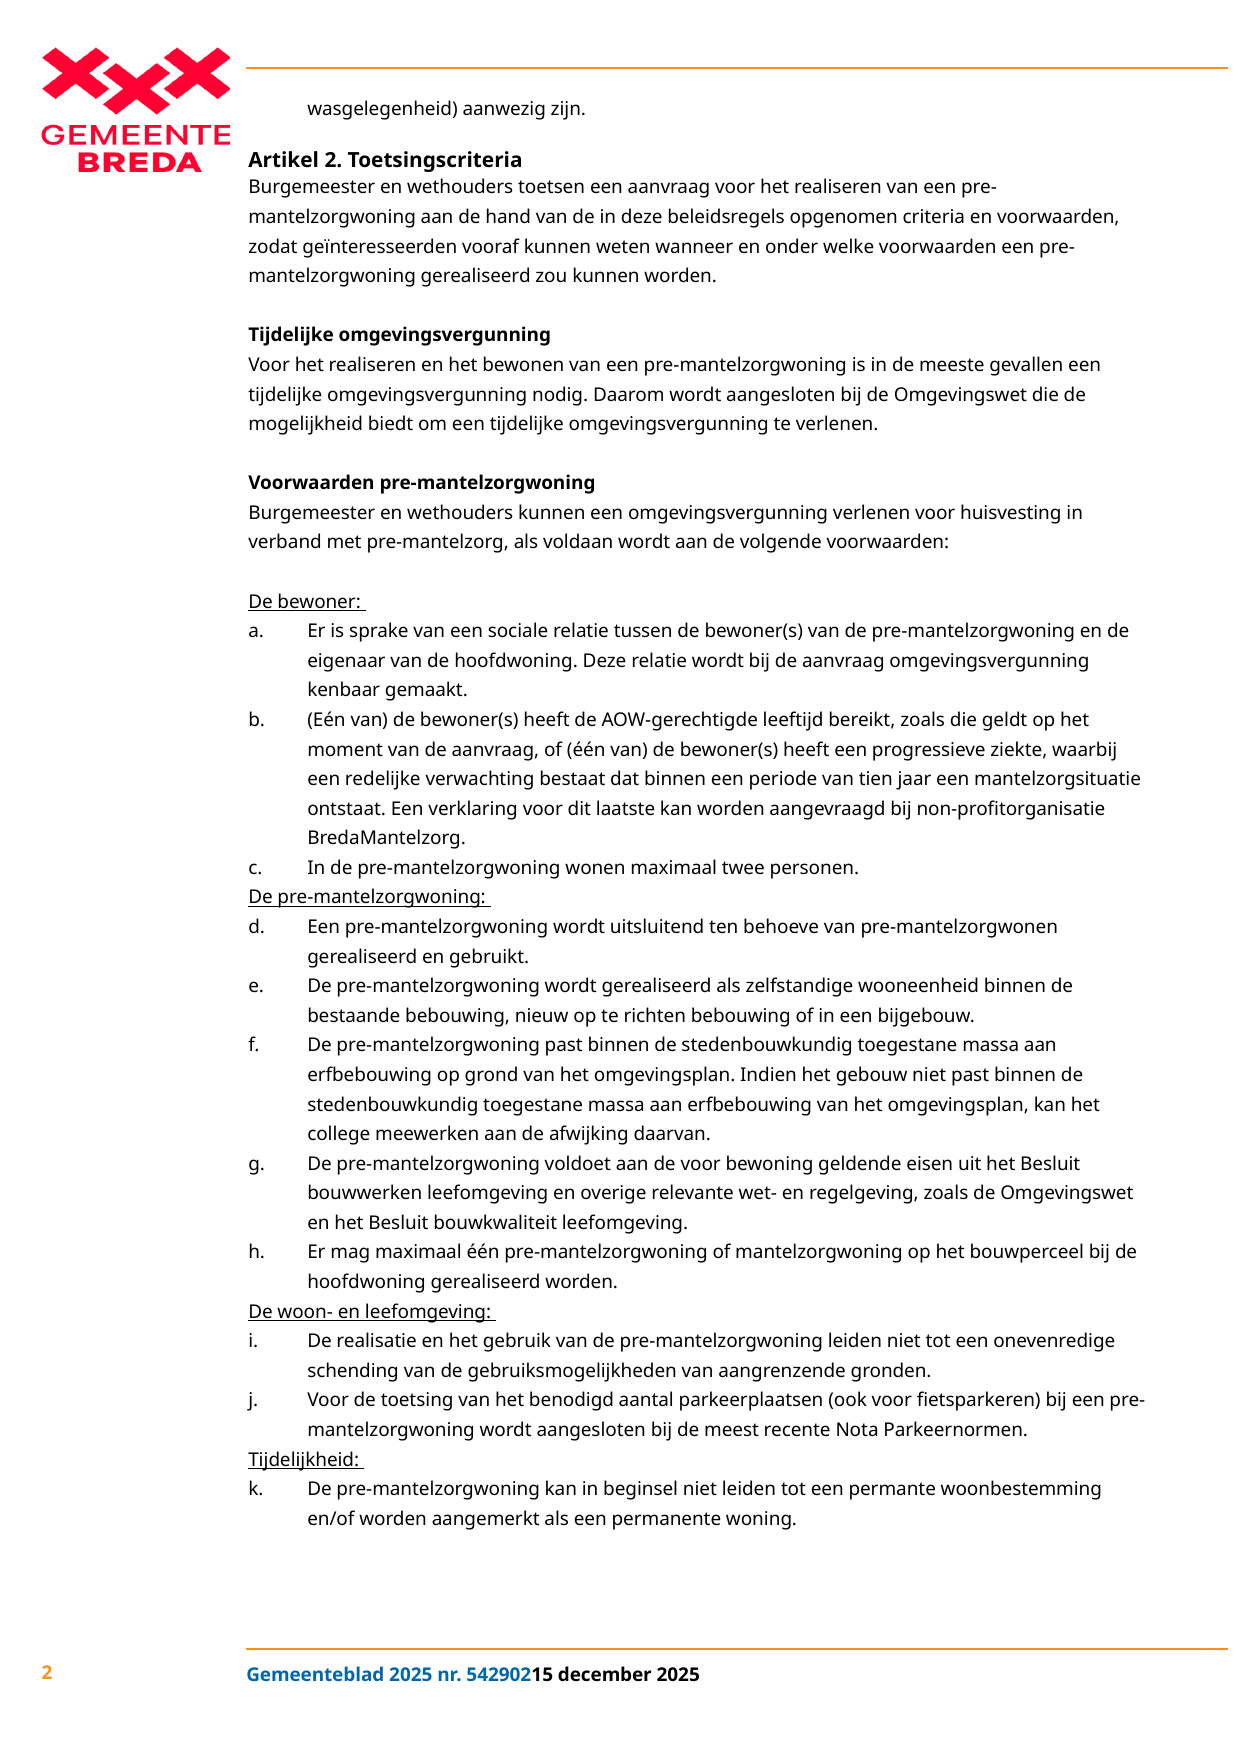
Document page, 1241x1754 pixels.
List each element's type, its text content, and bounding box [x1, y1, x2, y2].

list Voor de toetsing van het benodigd aantal parkeerplaatsen (ook voor fietsparkeren) bij een pre-mantelzorgwoning wordt aangesloten bij de meest recente Nota Parkeernormen. [248, 1387, 1152, 1442]
list De realisatie en het gebruik van de pre-mantelzorgwoning leiden niet tot een onevenredige schending van de gebruiksmogelijkheden van aangrenzende gronden. [248, 1327, 1152, 1383]
text De woon- en leefomgeving: [248, 1298, 1152, 1323]
text Burgemeester en wethouders kunnen een omgevingsvergunning verlenen voor huisvesting in verband met pre-mantelzorg, als voldaan wordt aan de volgende voorwaarden: [248, 499, 1152, 554]
text Tijdelijkheid: [248, 1446, 1152, 1471]
list wasgelegenheid) aanwezig zijn. [248, 95, 1152, 121]
list Er is sprake van een sociale relatie tussen de bewoner(s) van de pre-mantelzorgwoning en de eigenaar van de hoofdwoning. Deze relatie wordt bij de aanvraag omgevingsvergunning kenbaar gemaakt. [248, 617, 1152, 702]
list Er mag maximaal één pre-mantelzorgwoning of mantelzorgwoning op het bouwperceel bij de hoofdwoning gerealiseerd worden. [248, 1239, 1152, 1294]
text De pre-mantelzorgwoning: [248, 884, 1152, 909]
text Artikel 2. Toetsingscriteria [248, 145, 1152, 174]
text Tijdelijke omgevingsvergunning [248, 322, 1152, 347]
list De pre-mantelzorgwoning voldoet aan de voor bewoning geldende eisen uit het Besluit bouwwerken leefomgeving en overige relevante wet- en regelgeving, zoals de Omgevingswet en het Besluit bouwkwaliteit leefomgeving. [248, 1150, 1152, 1235]
text De bewoner: [248, 588, 1152, 613]
list De pre-mantelzorgwoning kan in beginsel niet leiden tot een permante woonbestemming en/of worden aangemerkt als een permanente woning. [248, 1475, 1152, 1531]
text Burgemeester en wethouders toetsen een aanvraag voor het realiseren van een pre-mantelzorgwoning aan de hand van de in deze beleidsregels opgenomen criteria en voorwaarden, zodat geïnteresseerden vooraf kunnen weten wanneer en onder welke voorwaarden een pre-mantelzorgwoning gerealiseerd zou kunnen worden. [248, 174, 1152, 288]
text Voorwaarden pre-mantelzorgwoning [248, 469, 1152, 495]
list In de pre-mantelzorgwoning wonen maximaal twee personen. [248, 854, 1152, 880]
list (Eén van) de bewoner(s) heeft de AOW-gerechtigde leeftijd bereikt, zoals die geldt op het moment van de aanvraag, of (één van) de bewoner(s) heeft een progressieve ziekte, waarbij een redelijke verwachting bestaat dat binnen een periode van tien jaar een mantelzorgsituatie ontstaat. Een verklaring voor dit laatste kan worden aangevraagd bij non-profitorganisatie BredaMantelzorg. [248, 706, 1152, 850]
list Een pre-mantelzorgwoning wordt uitsluitend ten behoeve van pre-mantelzorgwonen gerealiseerd en gebruikt. [248, 913, 1152, 968]
list De pre-mantelzorgwoning past binnen de stedenbouwkundig toegestane massa aan erfbebouwing op grond van het omgevingsplan. Indien het gebouw niet past binnen de stedenbouwkundig toegestane massa aan erfbebouwing van het omgevingsplan, kan het college meewerken aan de afwijking daarvan. [248, 1032, 1152, 1146]
picture [41, 47, 231, 172]
text Voor het realiseren en het bewonen van een pre-mantelzorgwoning is in de meeste gevallen een tijdelijke omgevingsvergunning nodig. Daarom wordt aangesloten bij de Omgevingswet die de mogelijkheid biedt om een tijdelijke omgevingsvergunning te verlenen. [248, 351, 1152, 436]
list De pre-mantelzorgwoning wordt gerealiseerd als zelfstandige wooneenheid binnen de bestaande bebouwing, nieuw op te richten bebouwing of in een bijgebouw. [248, 972, 1152, 1028]
